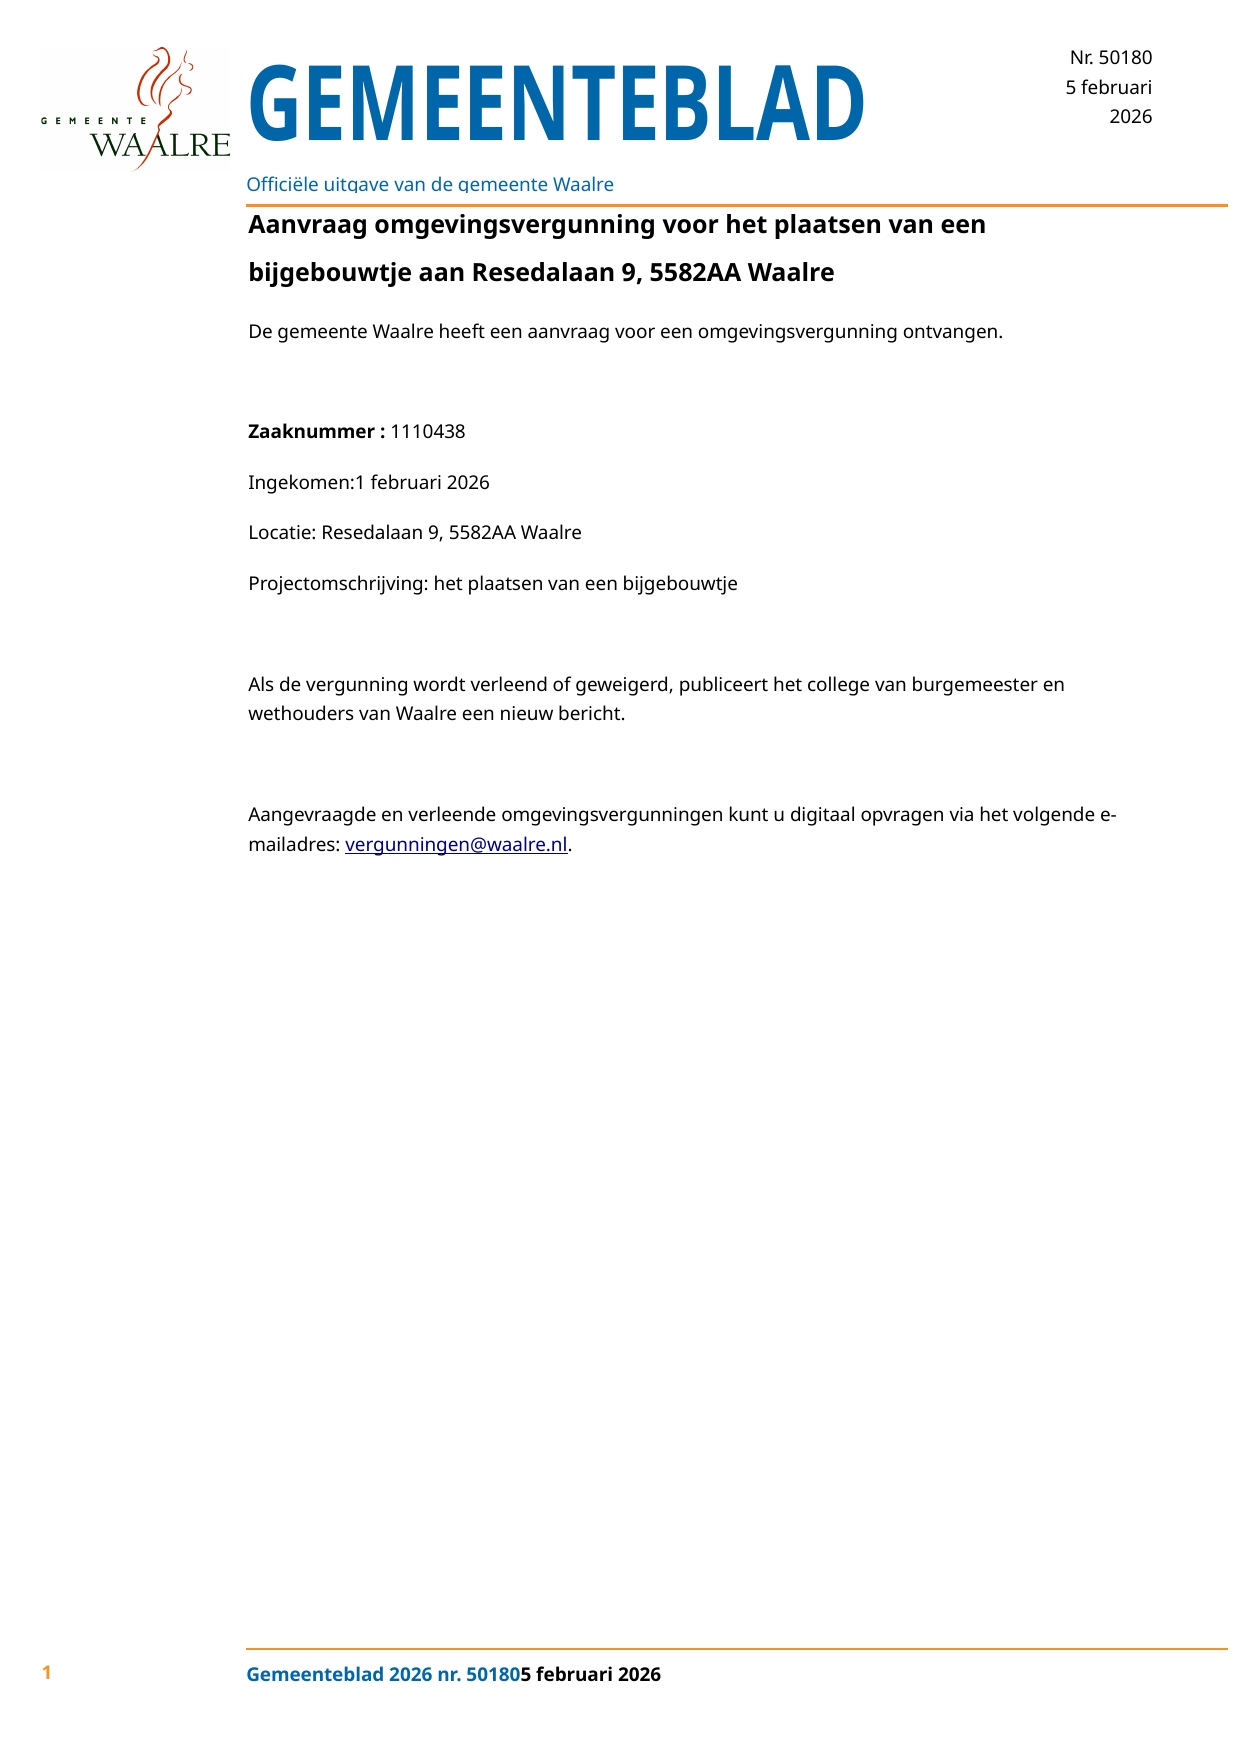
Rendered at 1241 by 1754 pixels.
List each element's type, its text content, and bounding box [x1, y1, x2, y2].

text Aangevraagde en verleende omgevingsvergunningen kunt u digitaal opvragen via het volgende e-mailadres: vergunningen@waalre.nl. [248, 801, 1152, 857]
picture [41, 47, 231, 172]
text Ingekomen:1 februari 2026 [248, 469, 1152, 495]
text Locatie: Resedalaan 9, 5582AA Waalre [248, 519, 1152, 545]
text Aanvraag omgevingsvergunning voor het plaatsen van een bijgebouwtje aan Resedalaan 9, 5582AA Waalre [248, 207, 1152, 288]
text Projectomschrijving: het plaatsen van een bijgebouwtje [248, 570, 1152, 596]
text Zaaknummer : 1110438 [248, 419, 1152, 444]
text Als de vergunning wordt verleend of geweigerd, publiceert het college van burgemeester en wethouders van Waalre een nieuw bericht. [248, 671, 1152, 726]
text De gemeente Waalre heeft een aanvraag voor een omgevingsvergunning ontvangen. [248, 318, 1152, 344]
